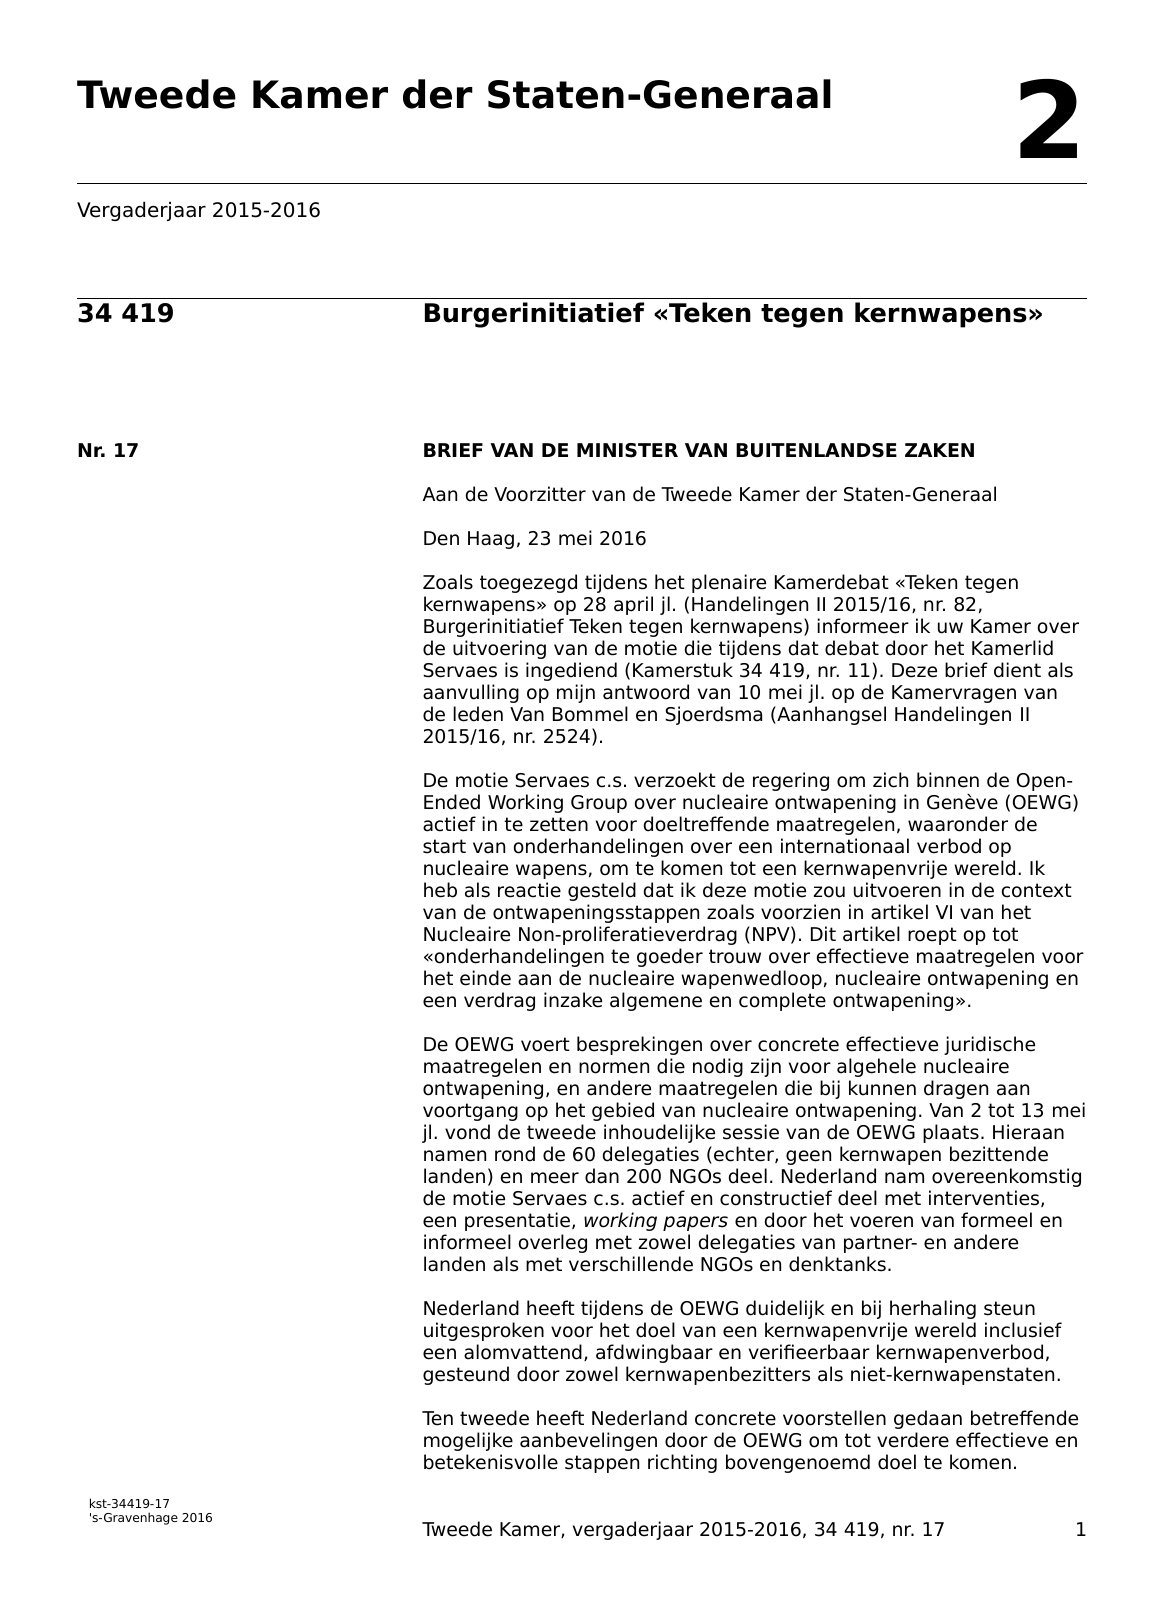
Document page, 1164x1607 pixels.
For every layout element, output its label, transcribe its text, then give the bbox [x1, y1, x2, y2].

subtitle 34 419 Burgerinitiatief «Teken tegen kernwapens» [77, 299, 1087, 329]
table_header Tweede Kamer der Staten-Generaal [77, 59, 886, 183]
text Ten tweede heeft Nederland concrete voorstellen gedaan betreffende mogelijke aanbevelingen door de OEWG om tot verdere effectieve en betekenisvolle stappen richting bovengenoemd doel te komen. [422, 1408, 1087, 1474]
text Aan de Voorzitter van de Tweede Kamer der Staten-Generaal [422, 484, 1087, 506]
text Zoals toegezegd tijdens het plenaire Kamerdebat «Teken tegen kernwapens» op 28 april jl. (Handelingen II 2015/16, nr. 82, Burgerinitiatief Teken tegen kernwapens) informeer ik uw Kamer over de uitvoering van de motie die tijdens dat debat door het Kamerlid Servaes is ingediend (Kamerstuk 34 419, nr. 11). Deze brief dient als aanvulling op mijn antwoord van 10 mei jl. op de Kamervragen van de leden Van Bommel en Sjoerdsma (Aanhangsel Handelingen II 2015/16, nr. 2524). [422, 572, 1087, 748]
text De motie Servaes c.s. verzoekt de regering om zich binnen de Open-Ended Working Group over nucleaire ontwapening in Genève (OEWG) actief in te zetten voor doeltreffende maatregelen, waaronder de start van onderhandelingen over een internationaal verbod op nucleaire wapens, om te komen tot een kernwapenvrije wereld. Ik heb als reactie gesteld dat ik deze motie zou uitvoeren in de context van de ontwapeningsstappen zoals voorzien in artikel VI van het Nucleaire Non-proliferatieverdrag (NPV). Dit artikel roept op tot «onderhandelingen te goeder trouw over effectieve maatregelen voor het einde aan de nucleaire wapenwedloop, nucleaire ontwapening en een verdrag inzake algemene en complete ontwapening». [422, 770, 1087, 1012]
subtitle Nr. 17 BRIEF VAN DE MINISTER VAN BUITENLANDSE ZAKEN [77, 440, 1087, 462]
text 's-Gravenhage 2016 [88, 1511, 323, 1525]
text De OEWG voert besprekingen over concrete effectieve juridische maatregelen en normen die nodig zijn voor algehele nucleaire ontwapening, en andere maatregelen die bij kunnen dragen aan voortgang op het gebied van nucleaire ontwapening. Van 2 tot 13 mei jl. vond de tweede inhoudelijke sessie van de OEWG plaats. Hieraan namen rond de 60 delegaties (echter, geen kernwapen bezittende landen) en meer dan 200 NGOs deel. Nederland nam overeenkomstig de motie Servaes c.s. actief en constructief deel met interventies, een presentatie, working papers en door het voeren van formeel en informeel overleg met zowel delegaties van partner- en andere landen als met verschillende NGOs en denktanks. [422, 1034, 1087, 1276]
text Den Haag, 23 mei 2016 [422, 528, 1087, 550]
table_cell Vergaderjaar 2015-2016 [77, 184, 1087, 298]
table_header 2 [886, 59, 1087, 183]
text Nederland heeft tijdens de OEWG duidelijk en bij herhaling steun uitgesproken voor het doel van een kernwapenvrije wereld inclusief een alomvattend, afdwingbaar en verifieerbaar kernwapenverbod, gesteund door zowel kernwapenbezitters als niet-kernwapenstaten. [422, 1298, 1087, 1386]
text kst-34419-17 [88, 1497, 323, 1511]
